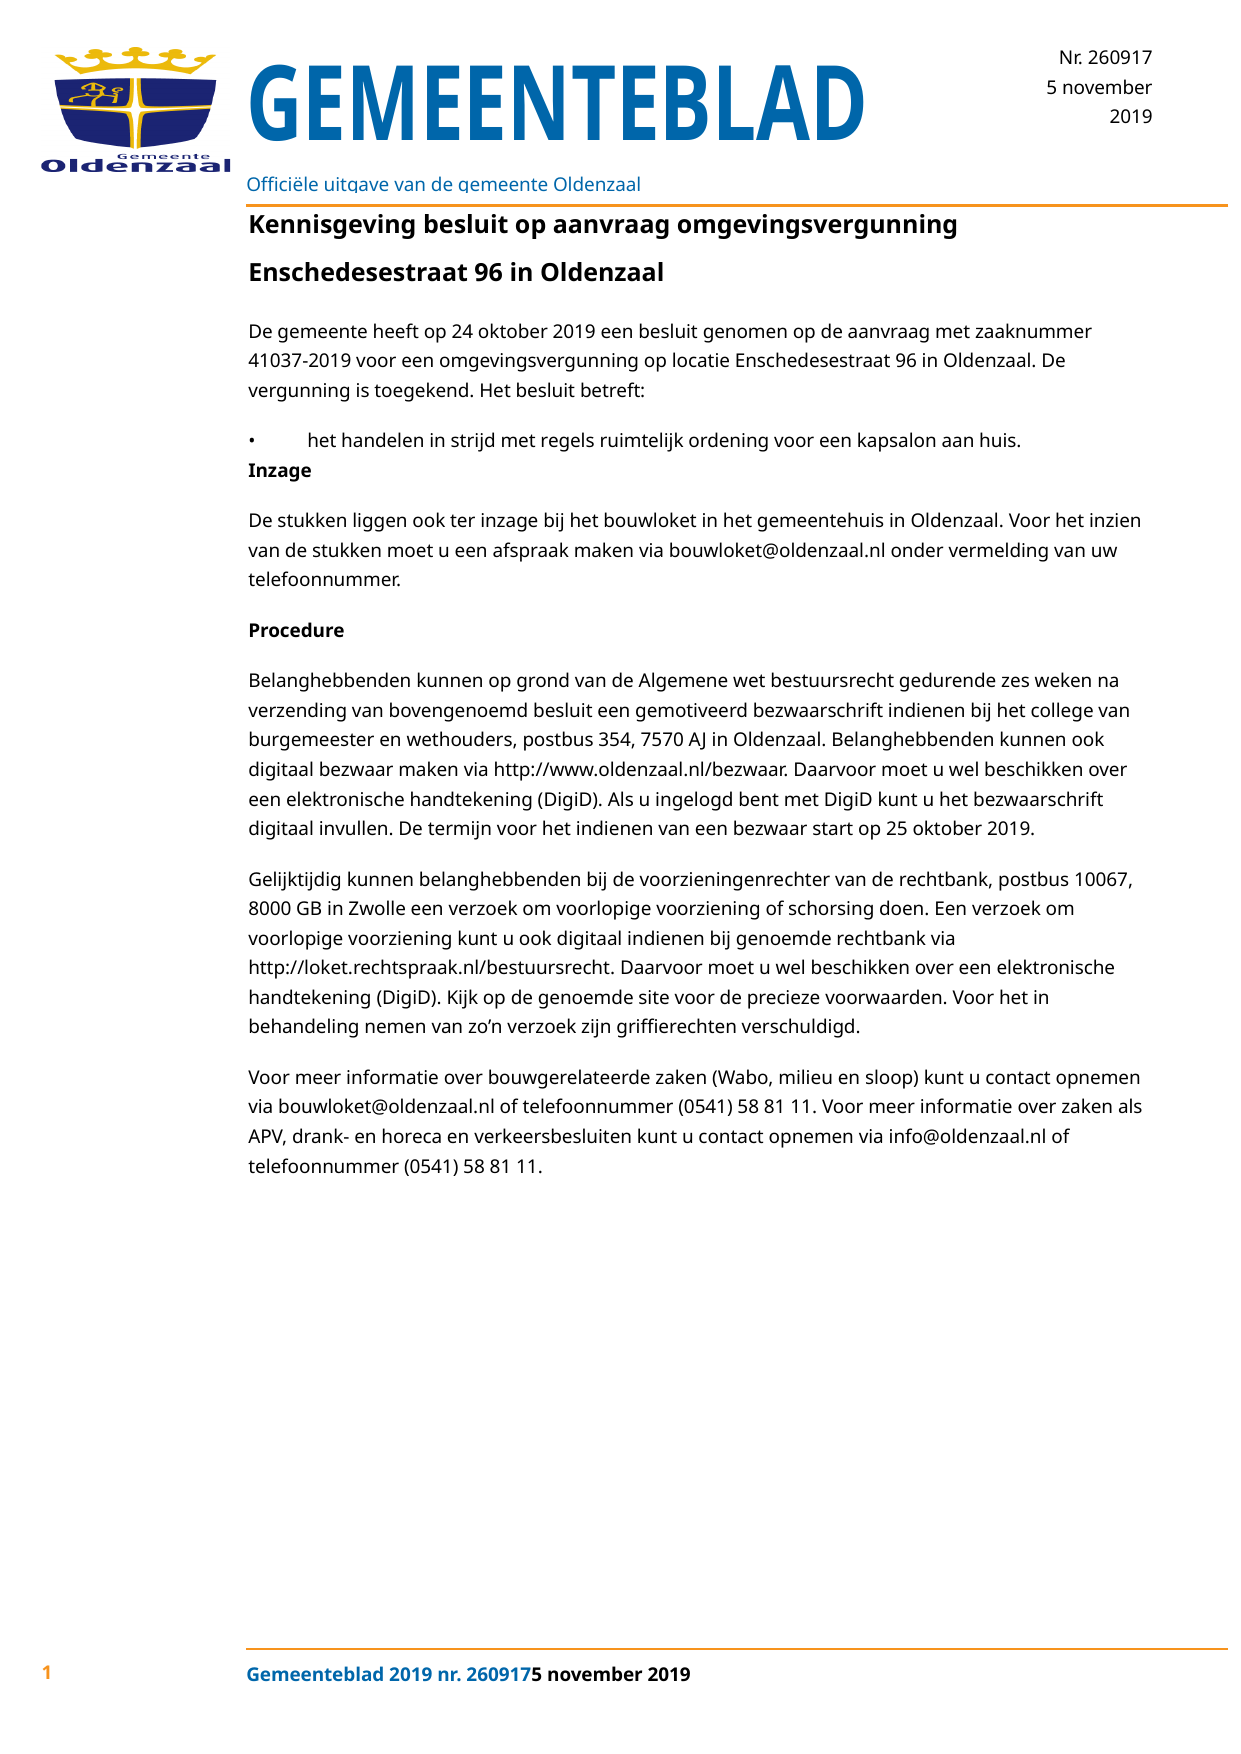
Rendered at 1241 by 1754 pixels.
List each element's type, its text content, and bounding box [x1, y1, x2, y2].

text De stukken liggen ook ter inzage bij het bouwloket in het gemeentehuis in Oldenzaal. Voor het inzien van de stukken moet u een afspraak maken via bouwloket@oldenzaal.nl onder vermelding van uw telefoonnummer. [248, 507, 1152, 592]
text Gelijktijdig kunnen belanghebbenden bij de voorzieningenrechter van de rechtbank, postbus 10067, 8000 GB in Zwolle een verzoek om voorlopige voorziening of schorsing doen. Een verzoek om voorlopige voorziening kunt u ook digitaal indienen bij genoemde rechtbank via http://loket.rechtspraak.nl/bestuursrecht. Daarvoor moet u wel beschikken over een elektronische handtekening (DigiD). Kijk op de genoemde site voor de precieze voorwaarden. Voor het in behandeling nemen van zo’n verzoek zijn griffierechten verschuldigd. [248, 866, 1152, 1039]
picture [41, 47, 231, 172]
text Inzage [248, 457, 1152, 483]
text Procedure [248, 617, 1152, 643]
text Belanghebbenden kunnen op grond van de Algemene wet bestuursrecht gedurende zes weken na verzending van bovengenoemd besluit een gemotiveerd bezwaarschrift indienen bij het college van burgemeester en wethouders, postbus 354, 7570 AJ in Oldenzaal. Belanghebbenden kunnen ook digitaal bezwaar maken via http://www.oldenzaal.nl/bezwaar. Daarvoor moet u wel beschikken over een elektronische handtekening (DigiD). Als u ingelogd bent met DigiD kunt u het bezwaarschrift digitaal invullen. De termijn voor het indienen van een bezwaar start op 25 oktober 2019. [248, 667, 1152, 841]
text Kennisgeving besluit op aanvraag omgevingsvergunning Enschedesestraat 96 in Oldenzaal [248, 207, 1152, 288]
list het handelen in strijd met regels ruimtelijk ordening voor een kapsalon aan huis. [248, 427, 1152, 453]
text Voor meer informatie over bouwgerelateerde zaken (Wabo, milieu en sloop) kunt u contact opnemen via bouwloket@oldenzaal.nl of telefoonnummer (0541) 58 81 11. Voor meer informatie over zaken als APV, drank- en horeca en verkeersbesluiten kunt u contact opnemen via info@oldenzaal.nl of telefoonnummer (0541) 58 81 11. [248, 1064, 1152, 1179]
text De gemeente heeft op 24 oktober 2019 een besluit genomen op de aanvraag met zaaknummer 41037-2019 voor een omgevingsvergunning op locatie Enschedesestraat 96 in Oldenzaal. De vergunning is toegekend. Het besluit betreft: [248, 318, 1152, 403]
